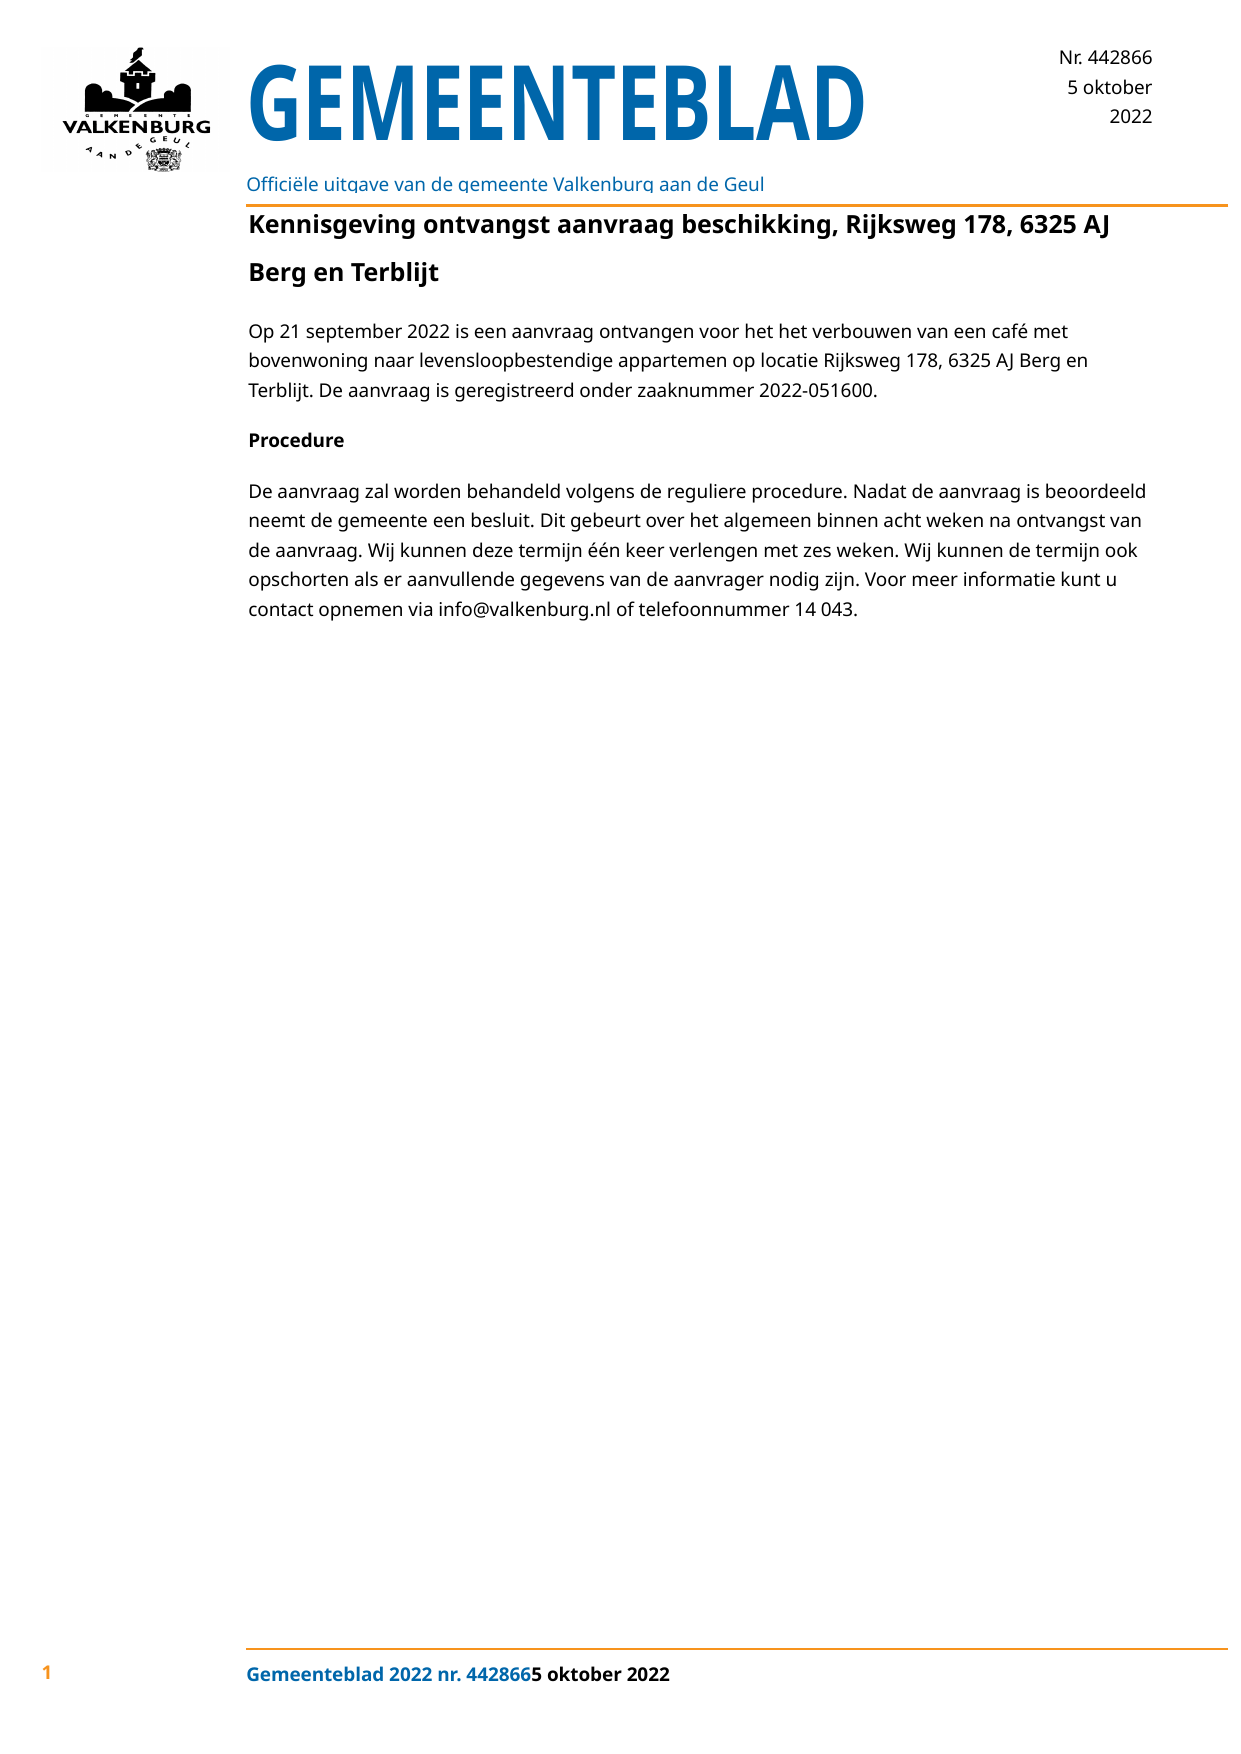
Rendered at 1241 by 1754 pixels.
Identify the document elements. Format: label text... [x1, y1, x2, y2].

text Procedure [248, 427, 1152, 453]
text De aanvraag zal worden behandeld volgens de reguliere procedure. Nadat de aanvraag is beoordeeld neemt de gemeente een besluit. Dit gebeurt over het algemeen binnen acht weken na ontvangst van de aanvraag. Wij kunnen deze termijn één keer verlengen met zes weken. Wij kunnen de termijn ook opschorten als er aanvullende gegevens van de aanvrager nodig zijn. Voor meer informatie kunt u contact opnemen via info@valkenburg.nl of telefoonnummer 14 043. [248, 478, 1152, 622]
picture [41, 47, 231, 172]
text Op 21 september 2022 is een aanvraag ontvangen voor het het verbouwen van een café met bovenwoning naar levensloopbestendige appartemen op locatie Rijksweg 178, 6325 AJ Berg en Terblijt. De aanvraag is geregistreerd onder zaaknummer 2022-051600. [248, 318, 1152, 403]
text Kennisgeving ontvangst aanvraag beschikking, Rijksweg 178, 6325 AJ Berg en Terblijt [248, 207, 1152, 288]
